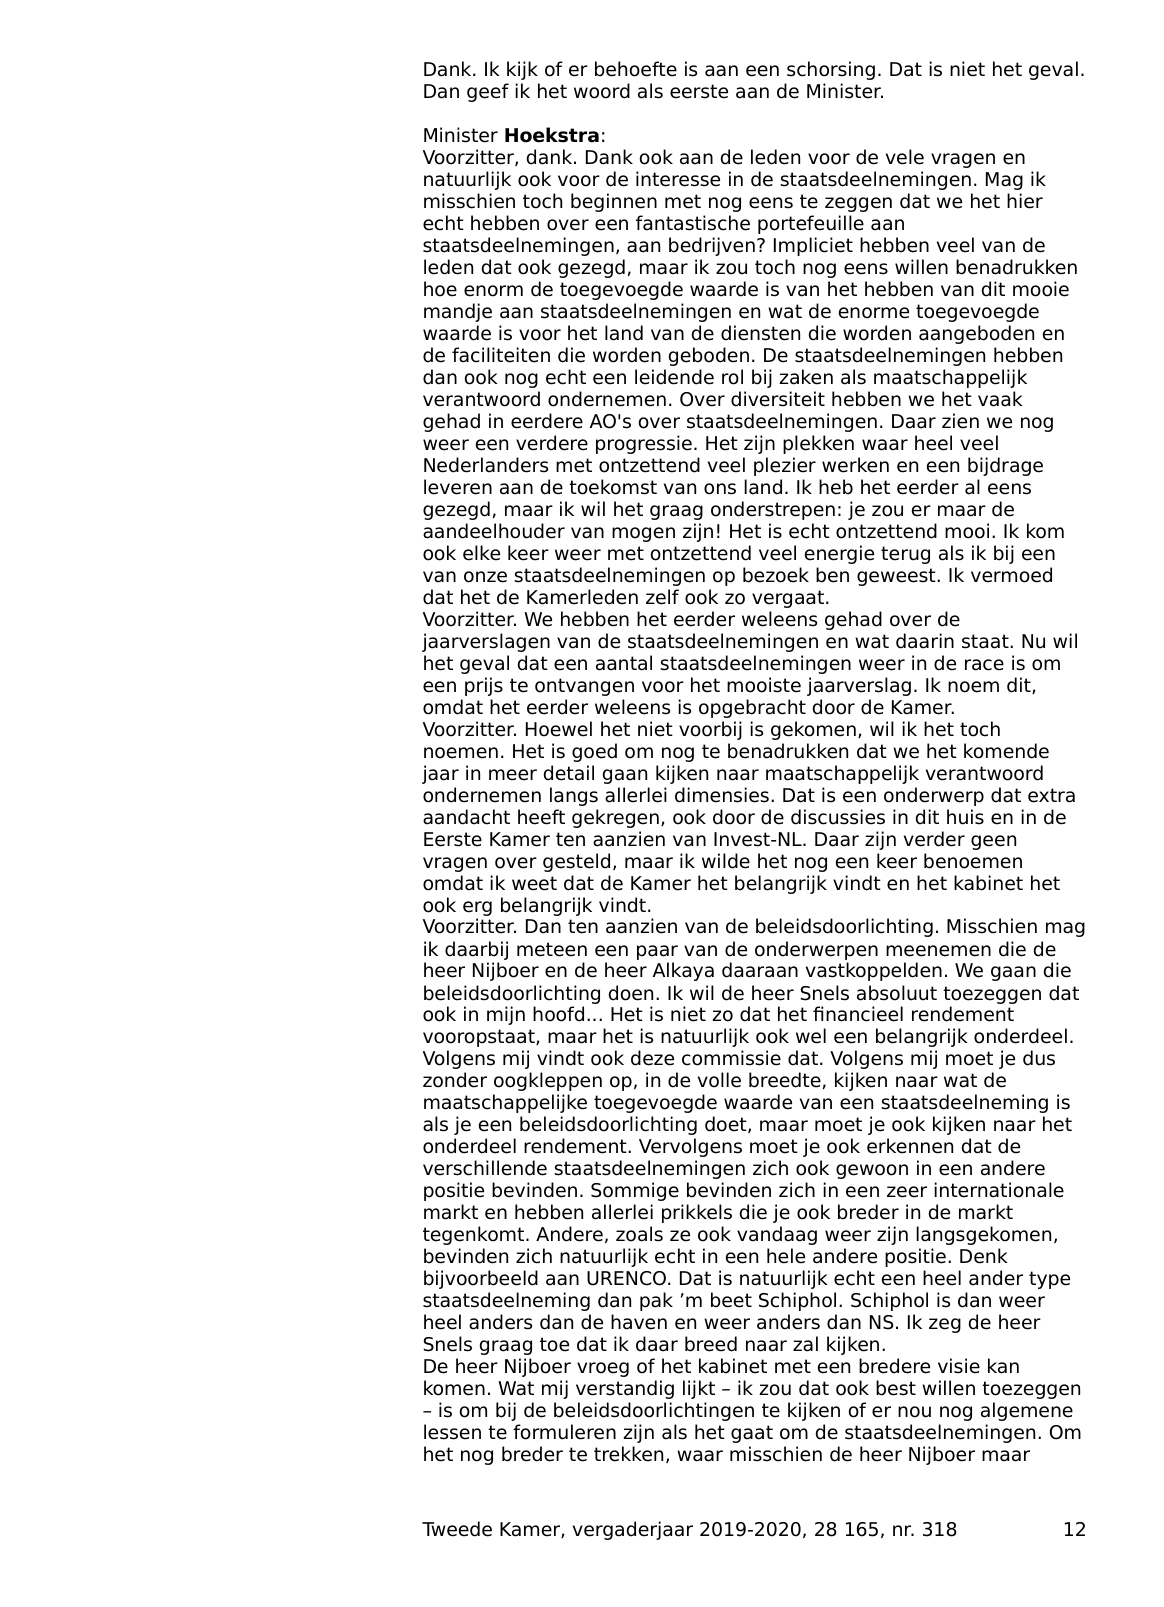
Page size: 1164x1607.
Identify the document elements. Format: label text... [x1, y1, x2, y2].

text Dank. Ik kijk of er behoefte is aan een schorsing. Dat is niet het geval. Dan geef ik het woord als eerste aan de Minister. [422, 59, 1087, 103]
text Voorzitter. Hoewel het niet voorbij is gekomen, wil ik het toch noemen. Het is goed om nog te benadrukken dat we het komende jaar in meer detail gaan kijken naar maatschappelijk verantwoord ondernemen langs allerlei dimensies. Dat is een onderwerp dat extra aandacht heeft gekregen, ook door de discussies in dit huis en in de Eerste Kamer ten aanzien van Invest-NL. Daar zijn verder geen vragen over gesteld, maar ik wilde het nog een keer benoemen omdat ik weet dat de Kamer het belangrijk vindt en het kabinet het ook erg belangrijk vindt. [422, 719, 1087, 916]
text De heer Nijboer vroeg of het kabinet met een bredere visie kan komen. Wat mij verstandig lijkt – ik zou dat ook best willen toezeggen – is om bij de beleidsdoorlichtingen te kijken of er nou nog algemene lessen te formuleren zijn als het gaat om de staatsdeelnemingen. Om het nog breder te trekken, waar misschien de heer Nijboer maar [422, 1356, 1087, 1466]
text Voorzitter, dank. Dank ook aan de leden voor de vele vragen en natuurlijk ook voor de interesse in de staatsdeelnemingen. Mag ik misschien toch beginnen met nog eens te zeggen dat we het hier echt hebben over een fantastische portefeuille aan staatsdeelnemingen, aan bedrijven? Impliciet hebben veel van de leden dat ook gezegd, maar ik zou toch nog eens willen benadrukken hoe enorm de toegevoegde waarde is van het hebben van dit mooie mandje aan staatsdeelnemingen en wat de enorme toegevoegde waarde is voor het land van de diensten die worden aangeboden en de faciliteiten die worden geboden. De staatsdeelnemingen hebben dan ook nog echt een leidende rol bij zaken als maatschappelijk verantwoord ondernemen. Over diversiteit hebben we het vaak gehad in eerdere AO's over staatsdeelnemingen. Daar zien we nog weer een verdere progressie. Het zijn plekken waar heel veel Nederlanders met ontzettend veel plezier werken en een bijdrage leveren aan de toekomst van ons land. Ik heb het eerder al eens gezegd, maar ik wil het graag onderstrepen: je zou er maar de aandeelhouder van mogen zijn! Het is echt ontzettend mooi. Ik kom ook elke keer weer met ontzettend veel energie terug als ik bij een van onze staatsdeelnemingen op bezoek ben geweest. Ik vermoed dat het de Kamerleden zelf ook zo vergaat. [422, 147, 1087, 609]
text Voorzitter. Dan ten aanzien van de beleidsdoorlichting. Misschien mag ik daarbij meteen een paar van de onderwerpen meenemen die de heer Nijboer en de heer Alkaya daaraan vastkoppelden. We gaan die beleidsdoorlichting doen. Ik wil de heer Snels absoluut toezeggen dat ook in mijn hoofd... Het is niet zo dat het financieel rendement vooropstaat, maar het is natuurlijk ook wel een belangrijk onderdeel. Volgens mij vindt ook deze commissie dat. Volgens mij moet je dus zonder oogkleppen op, in de volle breedte, kijken naar wat de maatschappelijke toegevoegde waarde van een staatsdeelneming is als je een beleidsdoorlichting doet, maar moet je ook kijken naar het onderdeel rendement. Vervolgens moet je ook erkennen dat de verschillende staatsdeelnemingen zich ook gewoon in een andere positie bevinden. Sommige bevinden zich in een zeer internationale markt en hebben allerlei prikkels die je ook breder in de markt tegenkomt. Andere, zoals ze ook vandaag weer zijn langsgekomen, bevinden zich natuurlijk echt in een hele andere positie. Denk bijvoorbeeld aan URENCO. Dat is natuurlijk echt een heel ander type staatsdeelneming dan pak ’m beet Schiphol. Schiphol is dan weer heel anders dan de haven en weer anders dan NS. Ik zeg de heer Snels graag toe dat ik daar breed naar zal kijken. [422, 916, 1087, 1356]
text Voorzitter. We hebben het eerder weleens gehad over de jaarverslagen van de staatsdeelnemingen en wat daarin staat. Nu wil het geval dat een aantal staatsdeelnemingen weer in de race is om een prijs te ontvangen voor het mooiste jaarverslag. Ik noem dit, omdat het eerder weleens is opgebracht door de Kamer. [422, 609, 1087, 719]
text Minister Hoekstra: [422, 125, 1087, 147]
